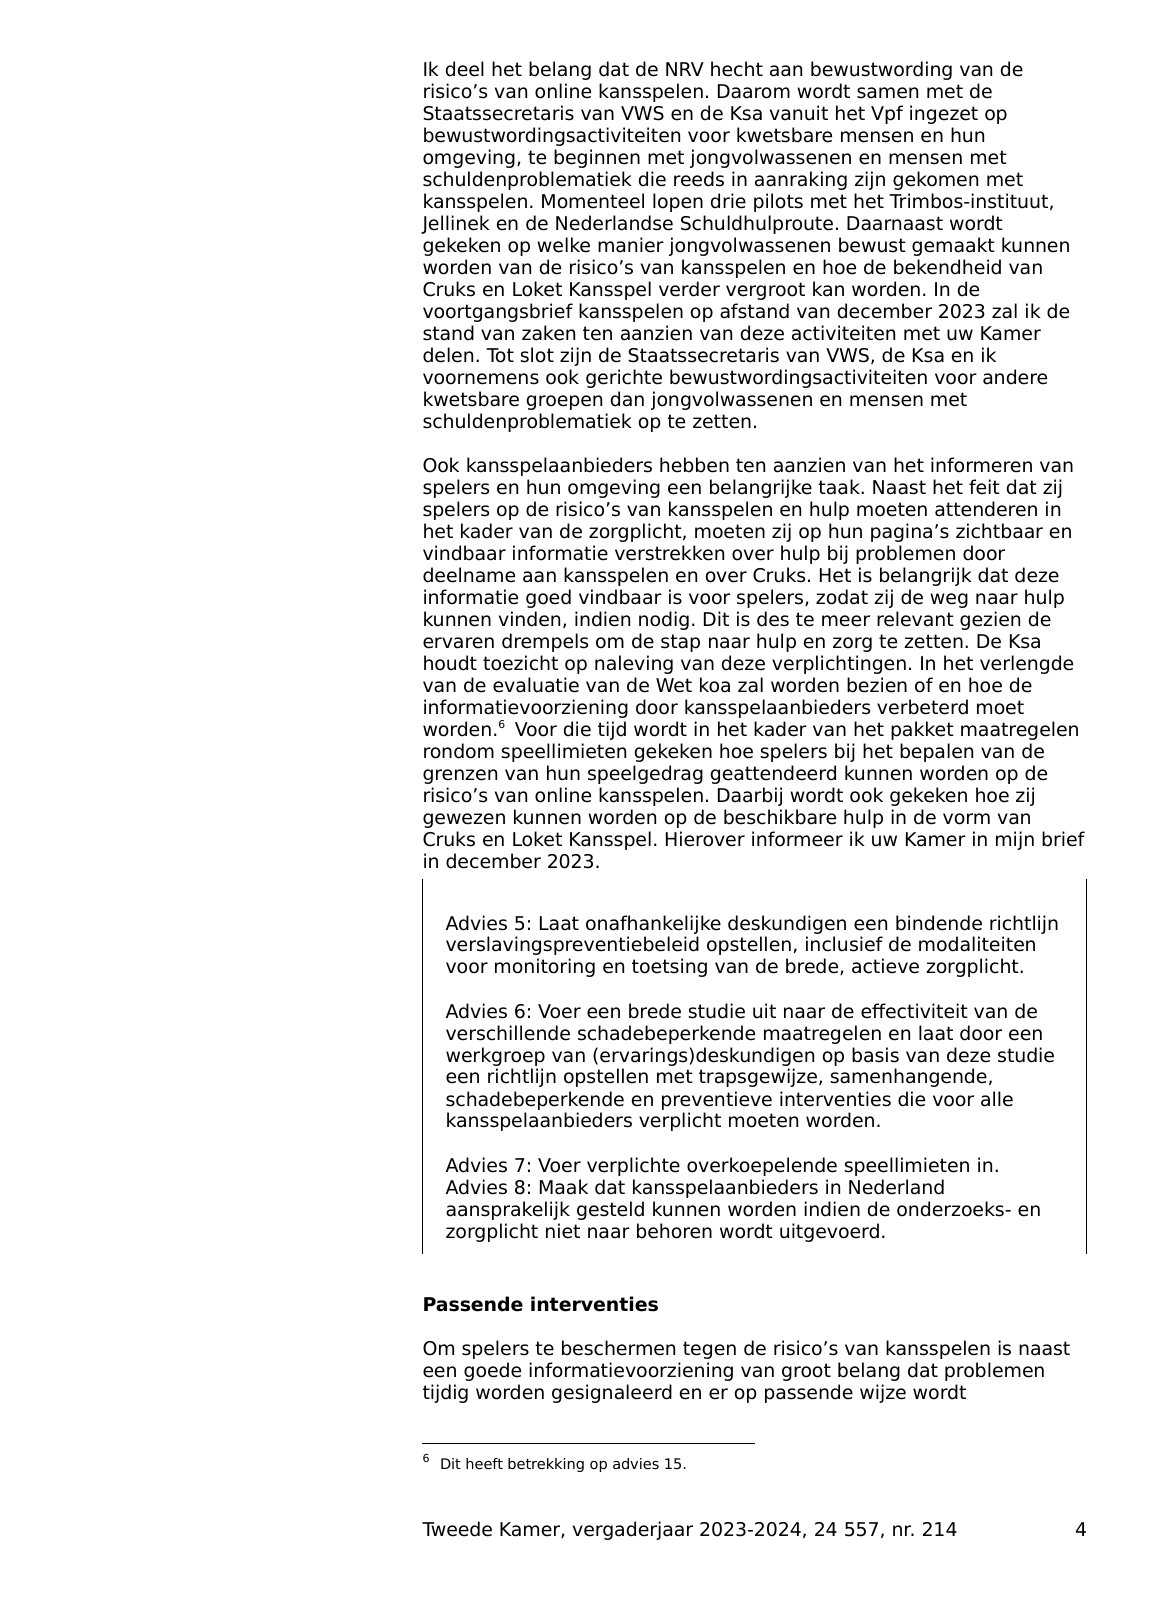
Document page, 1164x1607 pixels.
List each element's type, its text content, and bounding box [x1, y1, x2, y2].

text Ook kansspelaanbieders hebben ten aanzien van het informeren van spelers en hun omgeving een belangrijke taak. Naast het feit dat zij spelers op de risico’s van kansspelen en hulp moeten attenderen in het kader van de zorgplicht, moeten zij op hun pagina’s zichtbaar en vindbaar informatie verstrekken over hulp bij problemen door deelname aan kansspelen en over Cruks. Het is belangrijk dat deze informatie goed vindbaar is voor spelers, zodat zij de weg naar hulp kunnen vinden, indien nodig. Dit is des te meer relevant gezien de ervaren drempels om de stap naar hulp en zorg te zetten. De Ksa houdt toezicht op naleving van deze verplichtingen. In het verlengde van de evaluatie van de Wet koa zal worden bezien of en hoe de informatievoorziening door kansspelaanbieders verbeterd moet worden. Voor die tijd wordt in het kader van het pakket maatregelen rondom speellimieten gekeken hoe spelers bij het bepalen van de grenzen van hun speelgedrag geattendeerd kunnen worden op de risico’s van online kansspelen. Daarbij wordt ook gekeken hoe zij gewezen kunnen worden op de beschikbare hulp in de vorm van Cruks en Loket Kansspel. Hierover informeer ik uw Kamer in mijn brief in december 2023. [422, 455, 1087, 872]
text Dit heeft betrekking op advies 15. [422, 1452, 1087, 1474]
text Om spelers te beschermen tegen de risico’s van kansspelen is naast een goede informatievoorziening van groot belang dat problemen tijdig worden gesignaleerd en er op passende wijze wordt [422, 1338, 1087, 1404]
subtitle Passende interventies [422, 1294, 1087, 1316]
table_header Advies 5: Laat onafhankelijke deskundigen een bindende richtlijn verslavingspreventiebeleid opstellen, inclusief de modaliteiten voor monitoring en toetsing van de brede, actieve zorgplicht. Advies 6: Voer een brede studie uit naar de effectiviteit van de verschillende schadebeperkende maatregelen en laat door een werkgroep van (ervarings)deskundigen op basis van deze studie een richtlijn opstellen met trapsgewijze, samenhangende, schadebeperkende en preventieve interventies die voor alle kansspelaanbieders verplicht moeten worden. Advies 7: Voer verplichte overkoepelende speellimieten in. Advies 8: Maak dat kansspelaanbieders in Nederland aansprakelijk gesteld kunnen worden indien de onderzoeks- en zorgplicht niet naar behoren wordt uitgevoerd. [423, 879, 1086, 1254]
text Ik deel het belang dat de NRV hecht aan bewustwording van de risico’s van online kansspelen. Daarom wordt samen met de Staatssecretaris van VWS en de Ksa vanuit het Vpf ingezet op bewustwordingsactiviteiten voor kwetsbare mensen en hun omgeving, te beginnen met jongvolwassenen en mensen met schuldenproblematiek die reeds in aanraking zijn gekomen met kansspelen. Momenteel lopen drie pilots met het Trimbos-instituut, Jellinek en de Nederlandse Schuldhulproute. Daarnaast wordt gekeken op welke manier jongvolwassenen bewust gemaakt kunnen worden van de risico’s van kansspelen en hoe de bekendheid van Cruks en Loket Kansspel verder vergroot kan worden. In de voortgangsbrief kansspelen op afstand van december 2023 zal ik de stand van zaken ten aanzien van deze activiteiten met uw Kamer delen. Tot slot zijn de Staatssecretaris van VWS, de Ksa en ik voornemens ook gerichte bewustwordingsactiviteiten voor andere kwetsbare groepen dan jongvolwassenen en mensen met schuldenproblematiek op te zetten. [422, 59, 1087, 433]
